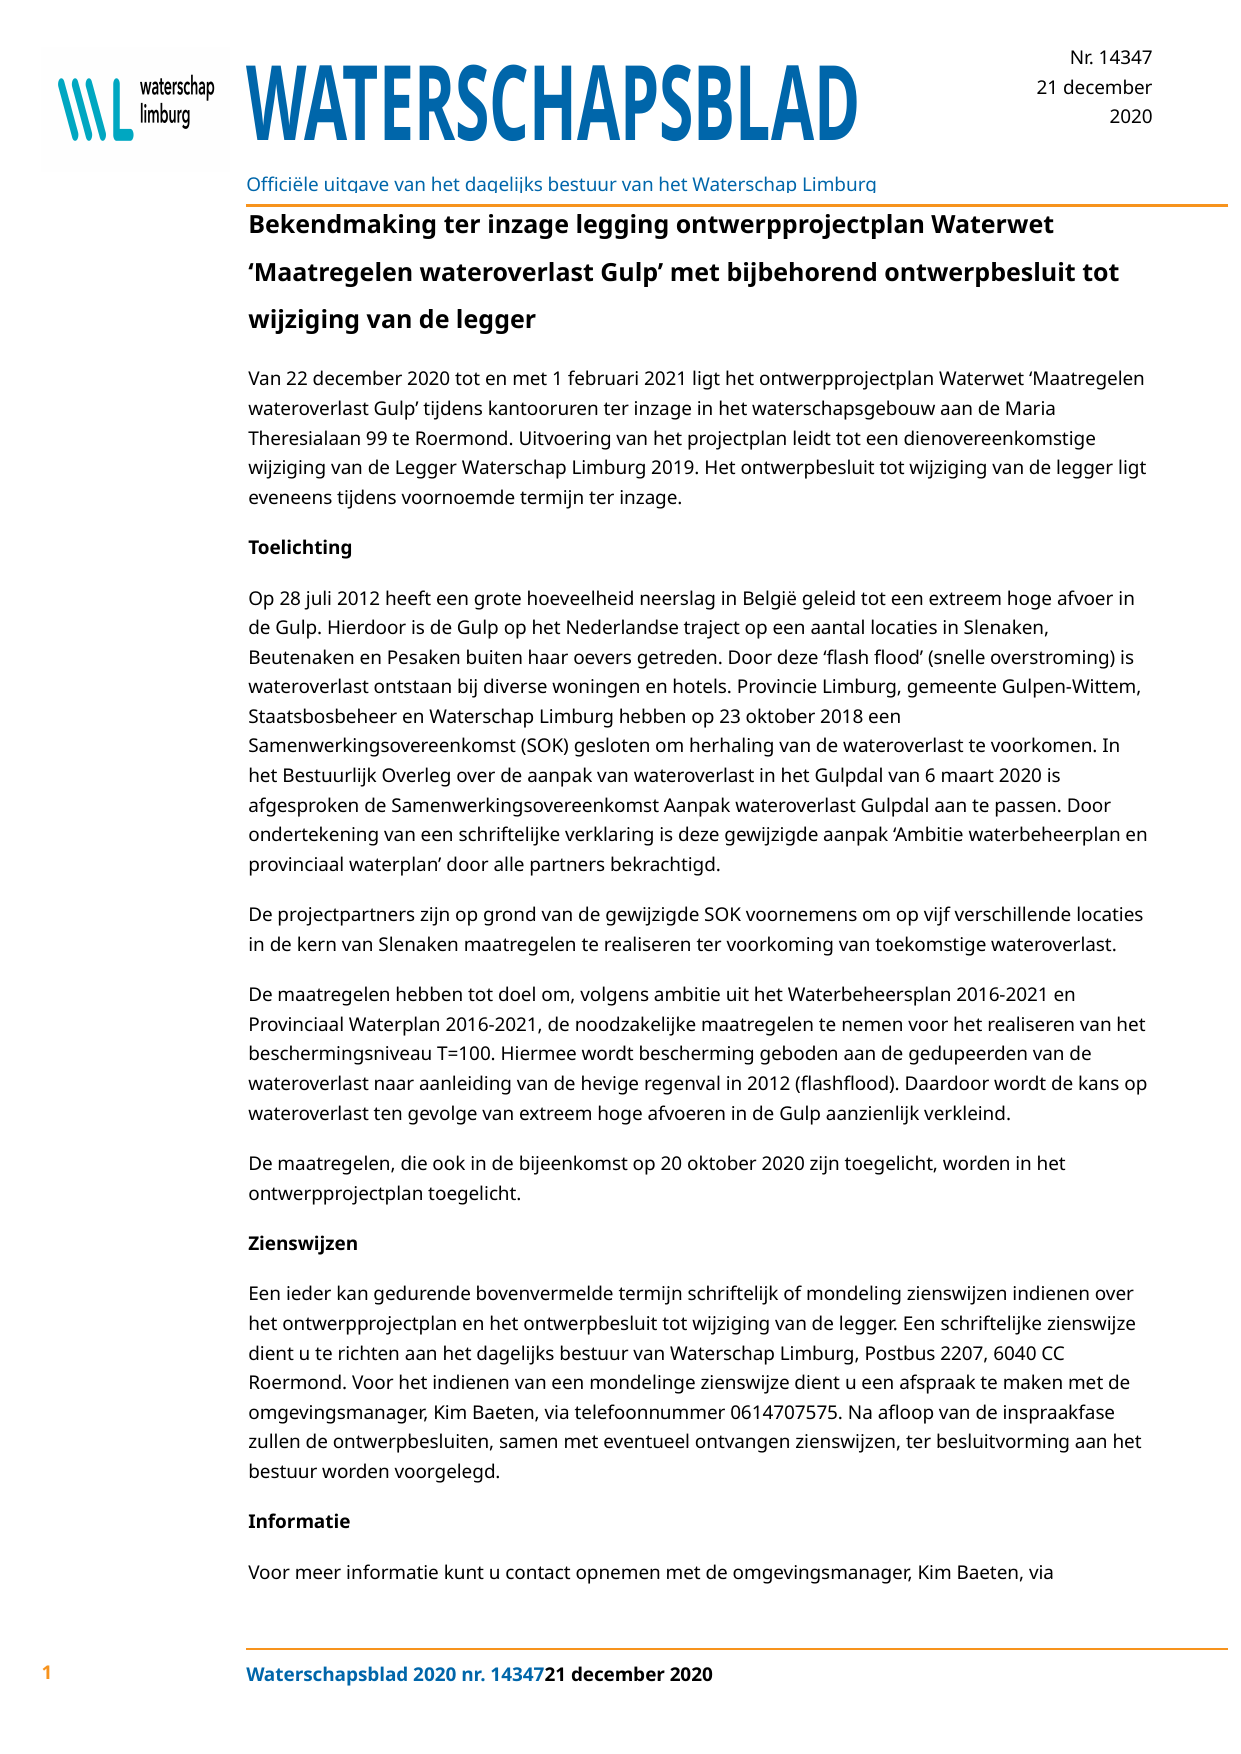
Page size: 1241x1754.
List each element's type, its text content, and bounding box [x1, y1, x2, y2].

text Op 28 juli 2012 heeft een grote hoeveelheid neerslag in België geleid tot een extreem hoge afvoer in de Gulp. Hierdoor is de Gulp op het Nederlandse traject op een aantal locaties in Slenaken, Beutenaken en Pesaken buiten haar oevers getreden. Door deze ‘flash flood’ (snelle overstroming) is wateroverlast ontstaan bij diverse woningen en hotels. Provincie Limburg, gemeente Gulpen-Wittem, Staatsbosbeheer en Waterschap Limburg hebben op 23 oktober 2018 een Samenwerkingsovereenkomst (SOK) gesloten om herhaling van de wateroverlast te voorkomen. In het Bestuurlijk Overleg over de aanpak van wateroverlast in het Gulpdal van 6 maart 2020 is afgesproken de Samenwerkingsovereenkomst Aanpak wateroverlast Gulpdal aan te passen. Door ondertekening van een schriftelijke verklaring is deze gewijzigde aanpak ‘Ambitie waterbeheerplan en provinciaal waterplan’ door alle partners bekrachtigd. [248, 585, 1152, 877]
text De projectpartners zijn op grond van de gewijzigde SOK voornemens om op vijf verschillende locaties in de kern van Slenaken maatregelen te realiseren ter voorkoming van toekomstige wateroverlast. [248, 901, 1152, 957]
text De maatregelen hebben tot doel om, volgens ambitie uit het Waterbeheersplan 2016-2021 en Provinciaal Waterplan 2016-2021, de noodzakelijke maatregelen te nemen voor het realiseren van het beschermingsniveau T=100. Hiermee wordt bescherming geboden aan de gedupeerden van de wateroverlast naar aanleiding van de hevige regenval in 2012 (flashflood). Daardoor wordt de kans op wateroverlast ten gevolge van extreem hoge afvoeren in de Gulp aanzienlijk verkleind. [248, 981, 1152, 1125]
text De maatregelen, die ook in de bijeenkomst op 20 oktober 2020 zijn toegelicht, worden in het ontwerpprojectplan toegelicht. [248, 1150, 1152, 1205]
text Bekendmaking ter inzage legging ontwerpprojectplan Waterwet ‘Maatregelen wateroverlast Gulp’ met bijbehorend ontwerpbesluit tot wijziging van de legger [248, 207, 1152, 336]
text Informatie [248, 1508, 1152, 1534]
text Een ieder kan gedurende bovenvermelde termijn schriftelijk of mondeling zienswijzen indienen over het ontwerpprojectplan en het ontwerpbesluit tot wijziging van de legger. Een schriftelijke zienswijze dient u te richten aan het dagelijks bestuur van Waterschap Limburg, Postbus 2207, 6040 CC Roermond. Voor het indienen van een mondelinge zienswijze dient u een afspraak te maken met de omgevingsmanager, Kim Baeten, via telefoonnummer 0614707575. Na afloop van de inspraakfase zullen de ontwerpbesluiten, samen met eventueel ontvangen zienswijzen, ter besluitvorming aan het bestuur worden voorgelegd. [248, 1281, 1152, 1484]
picture [41, 47, 231, 172]
text Zienswijzen [248, 1230, 1152, 1256]
text Van 22 december 2020 tot en met 1 februari 2021 ligt het ontwerpprojectplan Waterwet ‘Maatregelen wateroverlast Gulp’ tijdens kantooruren ter inzage in het waterschapsgebouw aan de Maria Theresialaan 99 te Roermond. Uitvoering van het projectplan leidt tot een dienovereenkomstige wijziging van de Legger Waterschap Limburg 2019. Het ontwerpbesluit tot wijziging van de legger ligt eveneens tijdens voornoemde termijn ter inzage. [248, 366, 1152, 509]
text Toelichting [248, 534, 1152, 560]
text Voor meer informatie kunt u contact opnemen met de omgevingsmanager, Kim Baeten, via [248, 1559, 1152, 1584]
